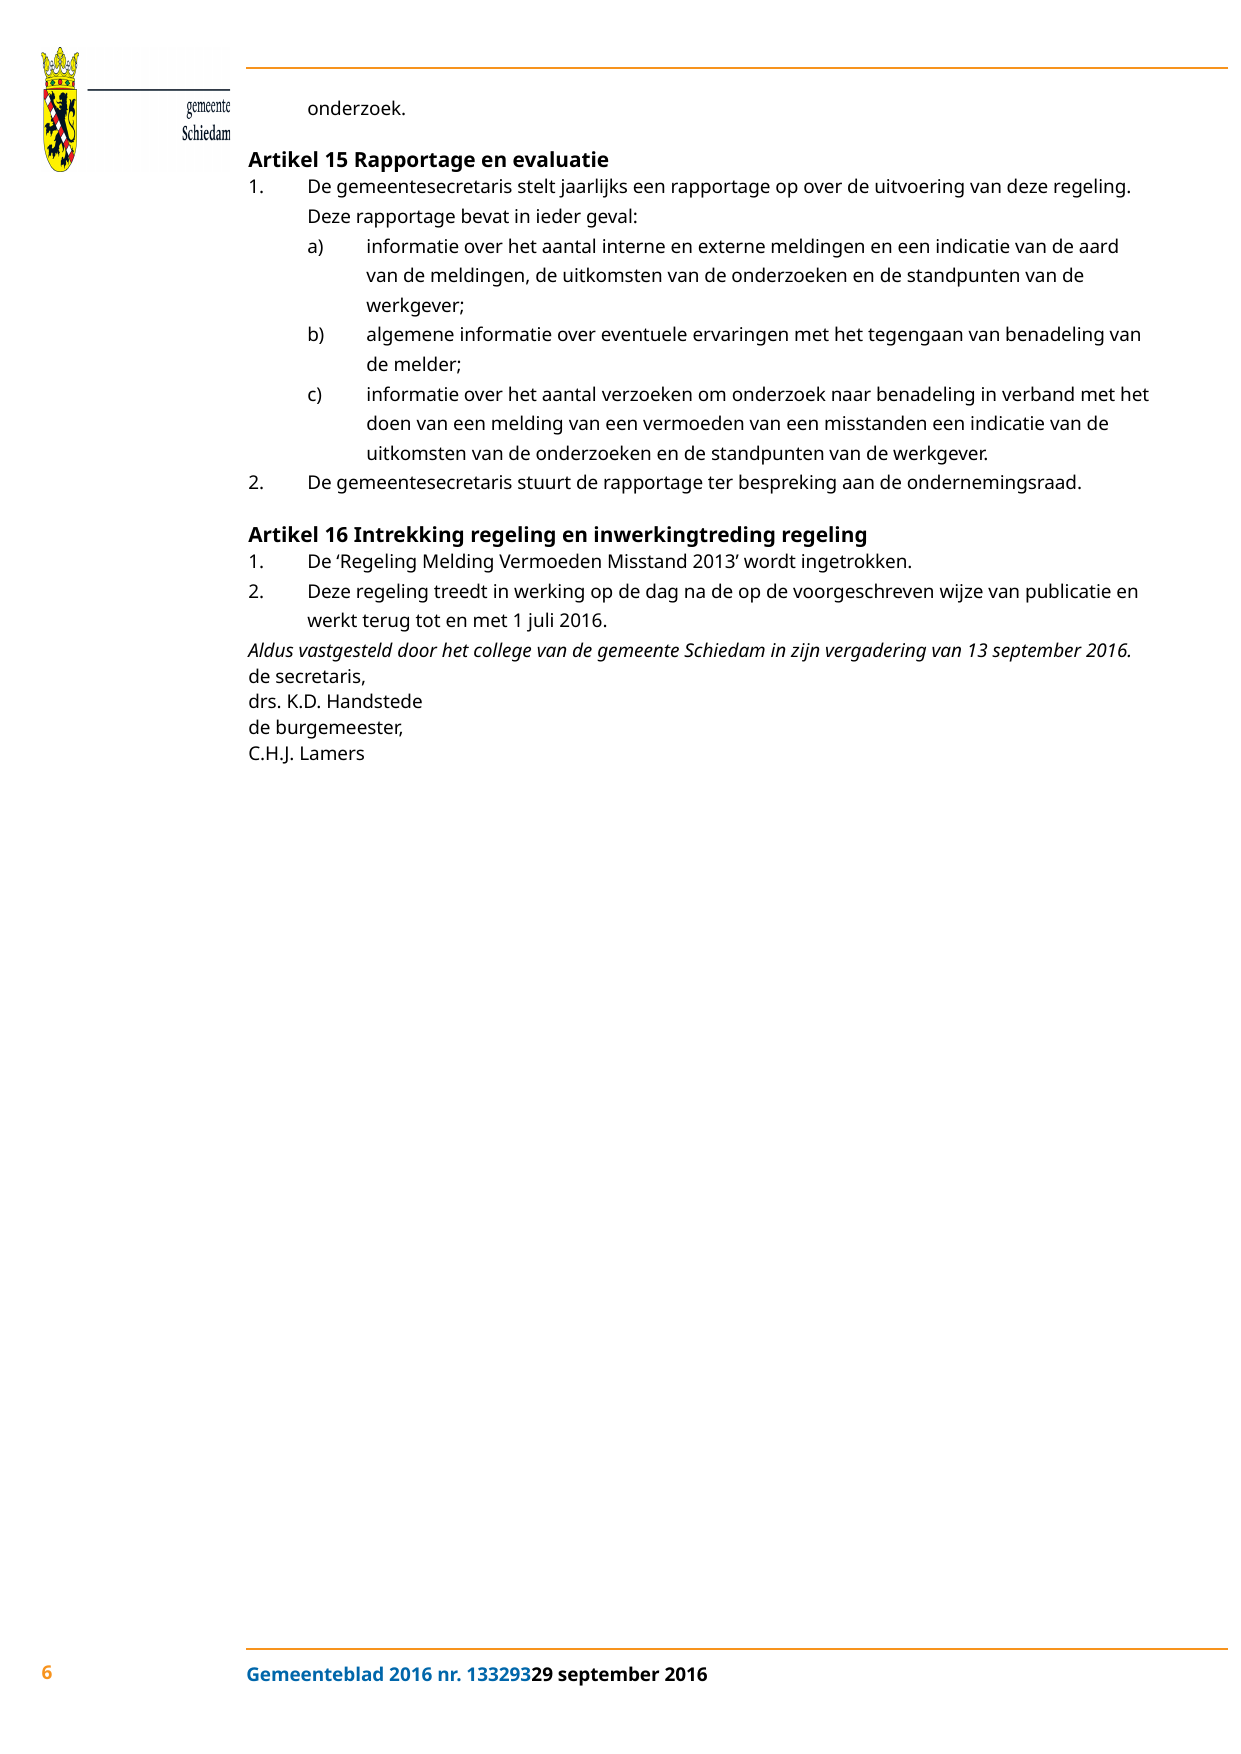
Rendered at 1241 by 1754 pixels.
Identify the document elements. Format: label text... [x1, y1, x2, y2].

text de secretaris, [248, 663, 1152, 688]
text C.H.J. Lamers [248, 740, 1152, 766]
picture [41, 47, 231, 172]
text Aldus vastgesteld door het college van de gemeente Schiedam in zijn vergadering van 13 september 2016. [248, 637, 1152, 663]
list informatie over het aantal interne en externe meldingen en een indicatie van de aard van de meldingen, de uitkomsten van de onderzoeken en de standpunten van de werkgever; [307, 233, 1152, 318]
list informatie over het aantal verzoeken om onderzoek naar benadeling in verband met het doen van een melding van een vermoeden van een misstanden een indicatie van de uitkomsten van de onderzoeken en de standpunten van de werkgever. [307, 381, 1152, 466]
list algemene informatie over eventuele ervaringen met het tegengaan van benadeling van de melder; [307, 322, 1152, 377]
list De ‘Regeling Melding Vermoeden Misstand 2013’ wordt ingetrokken. [248, 548, 1152, 574]
text Artikel 15 Rapportage en evaluatie [248, 145, 1152, 174]
text Artikel 16 Intrekking regeling en inwerkingtreding regeling [248, 520, 1152, 548]
text de burgemeester, [248, 714, 1152, 740]
list Deze regeling treedt in werking op de dag na de op de voorgeschreven wijze van publicatie en werkt terug tot en met 1 juli 2016. [248, 578, 1152, 633]
list onderzoek. [248, 95, 1152, 121]
list De gemeentesecretaris stuurt de rapportage ter bespreking aan de ondernemingsraad. [248, 469, 1152, 495]
text drs. K.D. Handstede [248, 688, 1152, 714]
list De gemeentesecretaris stelt jaarlijks een rapportage op over de uitvoering van deze regeling. Deze rapportage bevat in ieder geval: [248, 174, 1152, 229]
